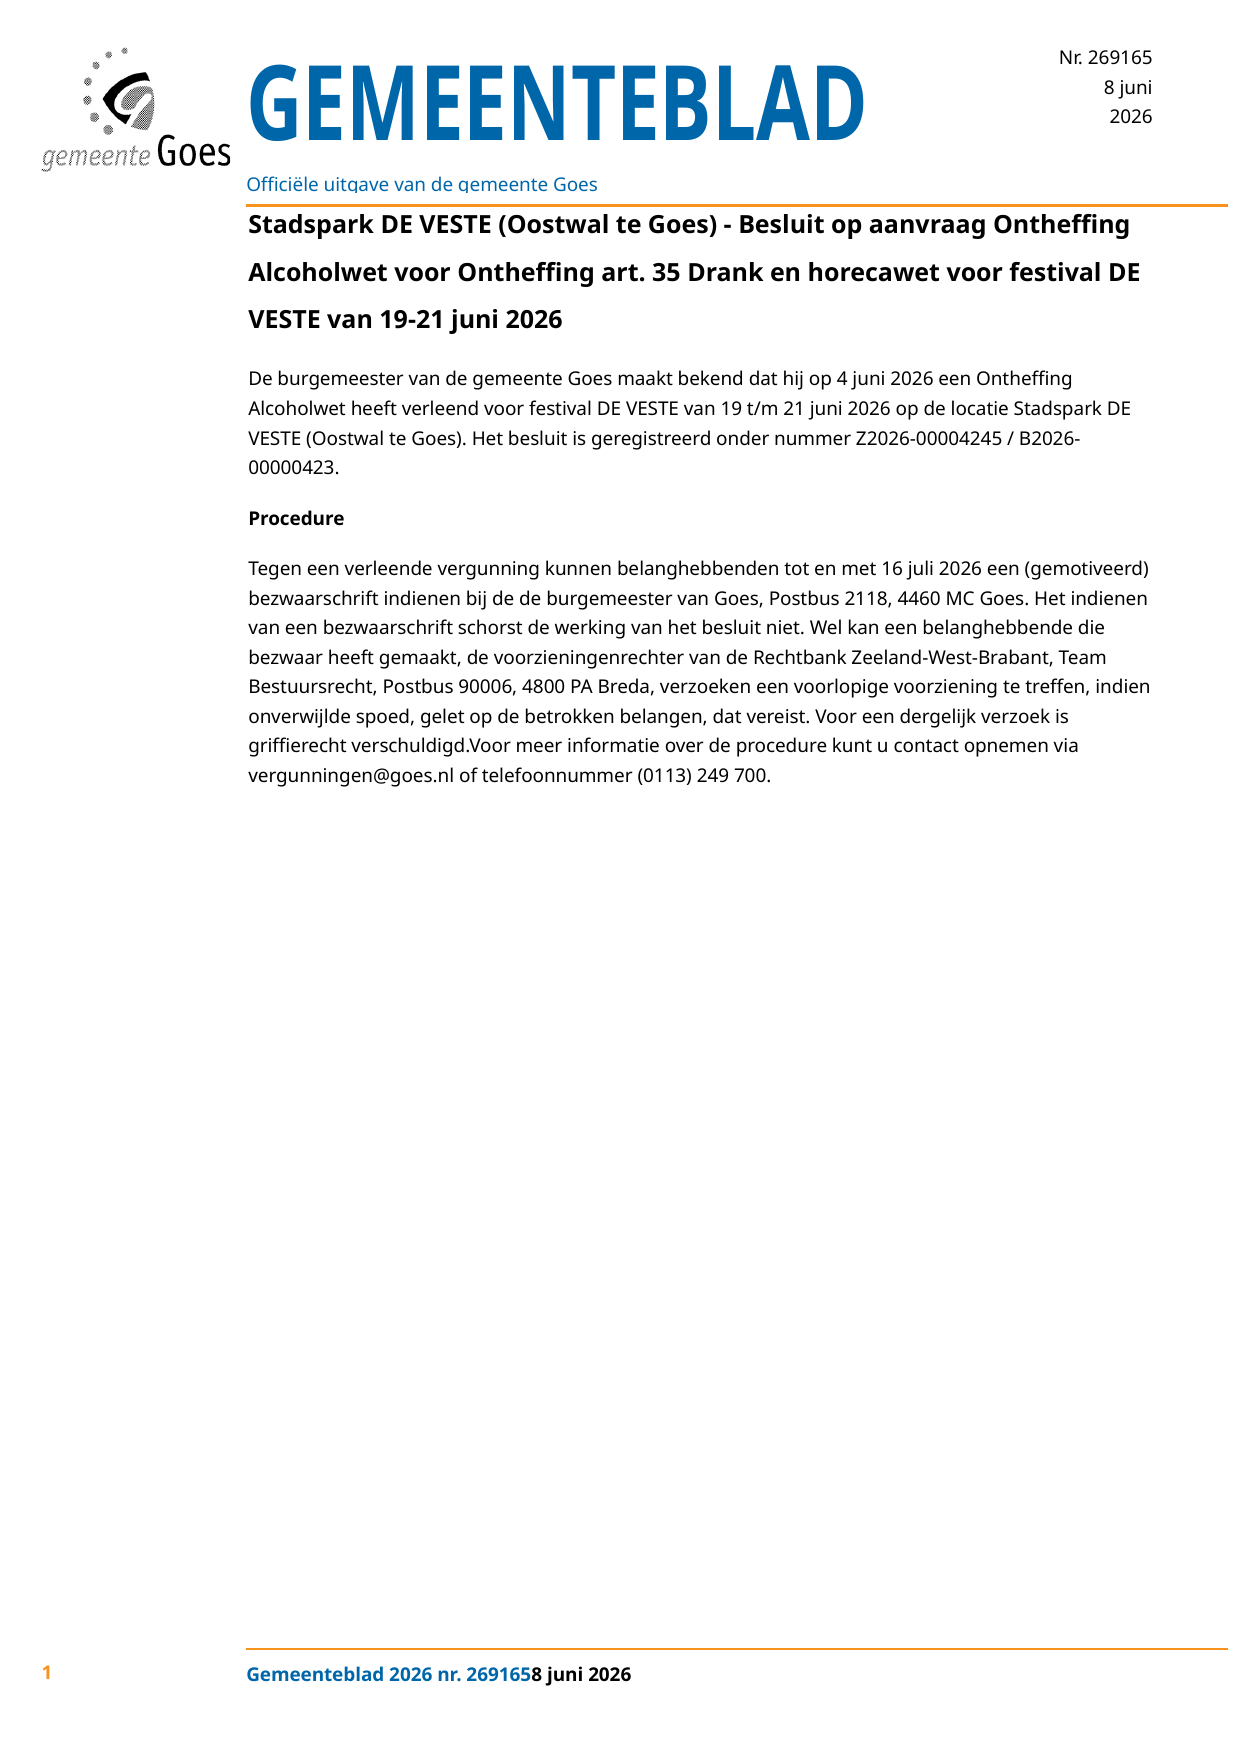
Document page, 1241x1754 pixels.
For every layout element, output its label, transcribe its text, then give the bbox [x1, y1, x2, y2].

text De burgemeester van de gemeente Goes maakt bekend dat hij op 4 juni 2026 een Ontheffing Alcoholwet heeft verleend voor festival DE VESTE van 19 t/m 21 juni 2026 op de locatie Stadspark DE VESTE (Oostwal te Goes). Het besluit is geregistreerd onder nummer Z2026-00004245 / B2026-00000423. [248, 366, 1152, 480]
text Tegen een verleende vergunning kunnen belanghebbenden tot en met 16 juli 2026 een (gemotiveerd) bezwaarschrift indienen bij de de burgemeester van Goes, Postbus 2118, 4460 MC Goes. Het indienen van een bezwaarschrift schorst de werking van het besluit niet. Wel kan een belanghebbende die bezwaar heeft gemaakt, de voorzieningenrechter van de Rechtbank Zeeland-West-Brabant, Team Bestuursrecht, Postbus 90006, 4800 PA Breda, verzoeken een voorlopige voorziening te treffen, indien onverwijlde spoed, gelet op de betrokken belangen, dat vereist. Voor een dergelijk verzoek is griffierecht verschuldigd.Voor meer informatie over de procedure kunt u contact opnemen via vergunningen@goes.nl of telefoonnummer (0113) 249 700. [248, 555, 1152, 788]
text Procedure [248, 505, 1152, 530]
text Stadspark DE VESTE (Oostwal te Goes) - Besluit op aanvraag Ontheffing Alcoholwet voor Ontheffing art. 35 Drank en horecawet voor festival DE VESTE van 19-21 juni 2026 [248, 207, 1152, 336]
picture [41, 47, 231, 172]
